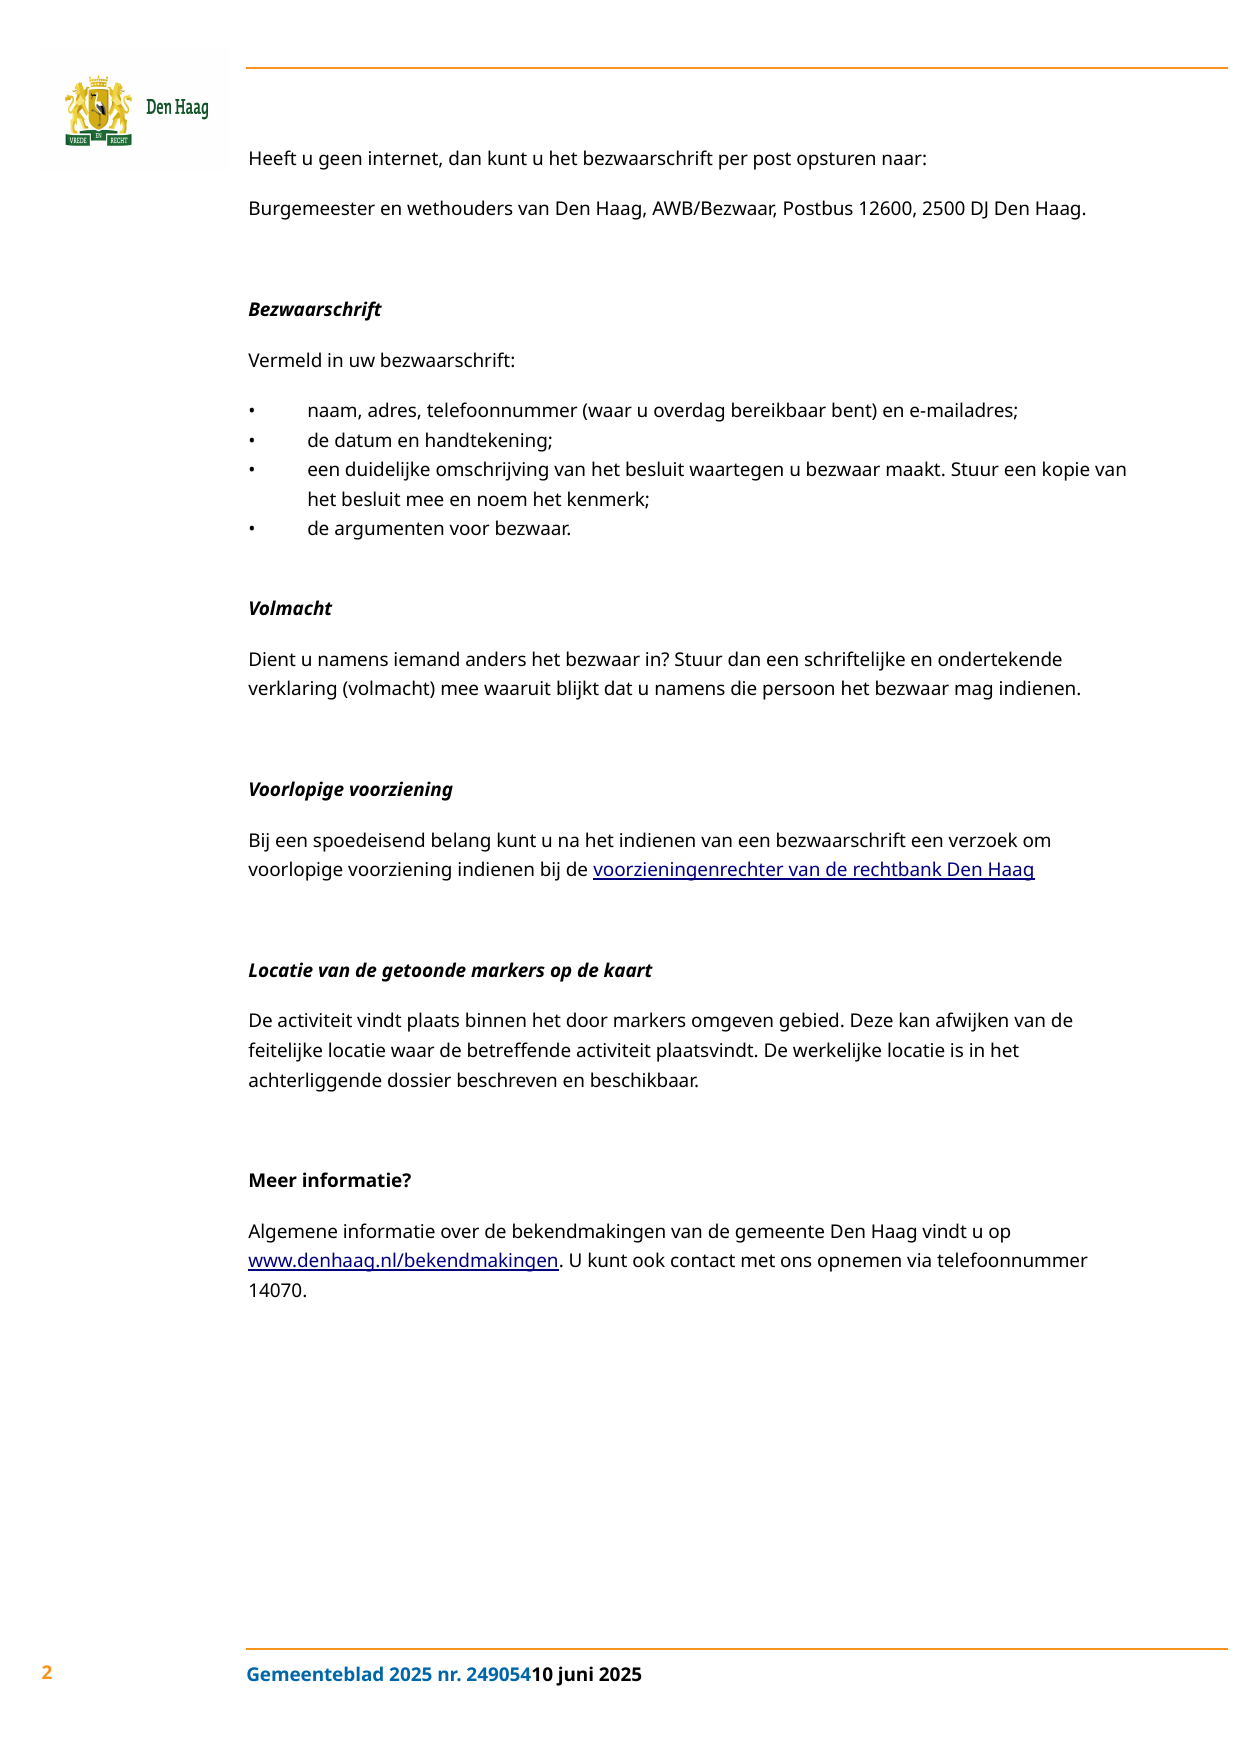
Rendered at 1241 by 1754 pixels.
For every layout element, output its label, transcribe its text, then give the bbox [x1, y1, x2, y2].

list de argumenten voor bezwaar. [248, 516, 1152, 541]
list naam, adres, telefoonnummer (waar u overdag bereikbaar bent) en e-mailadres; [248, 397, 1152, 423]
list de datum en handtekening; [248, 427, 1152, 453]
text De activiteit vindt plaats binnen het door markers omgeven gebied. Deze kan afwijken van de feitelijke locatie waar de betreffende activiteit plaatsvindt. De werkelijke locatie is in het achterliggende dossier beschreven en beschikbaar. [248, 1008, 1152, 1093]
text Meer informatie? [248, 1168, 1152, 1193]
list een duidelijke omschrijving van het besluit waartegen u bezwaar maakt. Stuur een kopie van het besluit mee en noem het kenmerk; [248, 456, 1152, 512]
text Burgemeester en wethouders van Den Haag, AWB/Bezwaar, Postbus 12600, 2500 DJ Den Haag. [248, 196, 1152, 221]
text Heeft u geen internet, dan kunt u het bezwaarschrift per post opsturen naar: [248, 145, 1152, 171]
text Bezwaarschrift [248, 296, 1152, 322]
text Locatie van de getoonde markers op de kaart [248, 957, 1152, 983]
text Bij een spoedeisend belang kunt u na het indienen van een bezwaarschrift een verzoek om voorlopige voorziening indienen bij de voorzieningenrechter van de rechtbank Den Haag [248, 827, 1152, 882]
picture [41, 47, 231, 172]
text Algemene informatie over de bekendmakingen van de gemeente Den Haag vindt u op www.denhaag.nl/bekendmakingen. U kunt ook contact met ons opnemen via telefoonnummer 14070. [248, 1218, 1152, 1303]
text Voorlopige voorziening [248, 776, 1152, 802]
text Dient u namens iemand anders het bezwaar in? Stuur dan een schriftelijke en ondertekende verklaring (volmacht) mee waaruit blijkt dat u namens die persoon het bezwaar mag indienen. [248, 646, 1152, 701]
text Vermeld in uw bezwaarschrift: [248, 347, 1152, 373]
text Volmacht [248, 596, 1152, 621]
